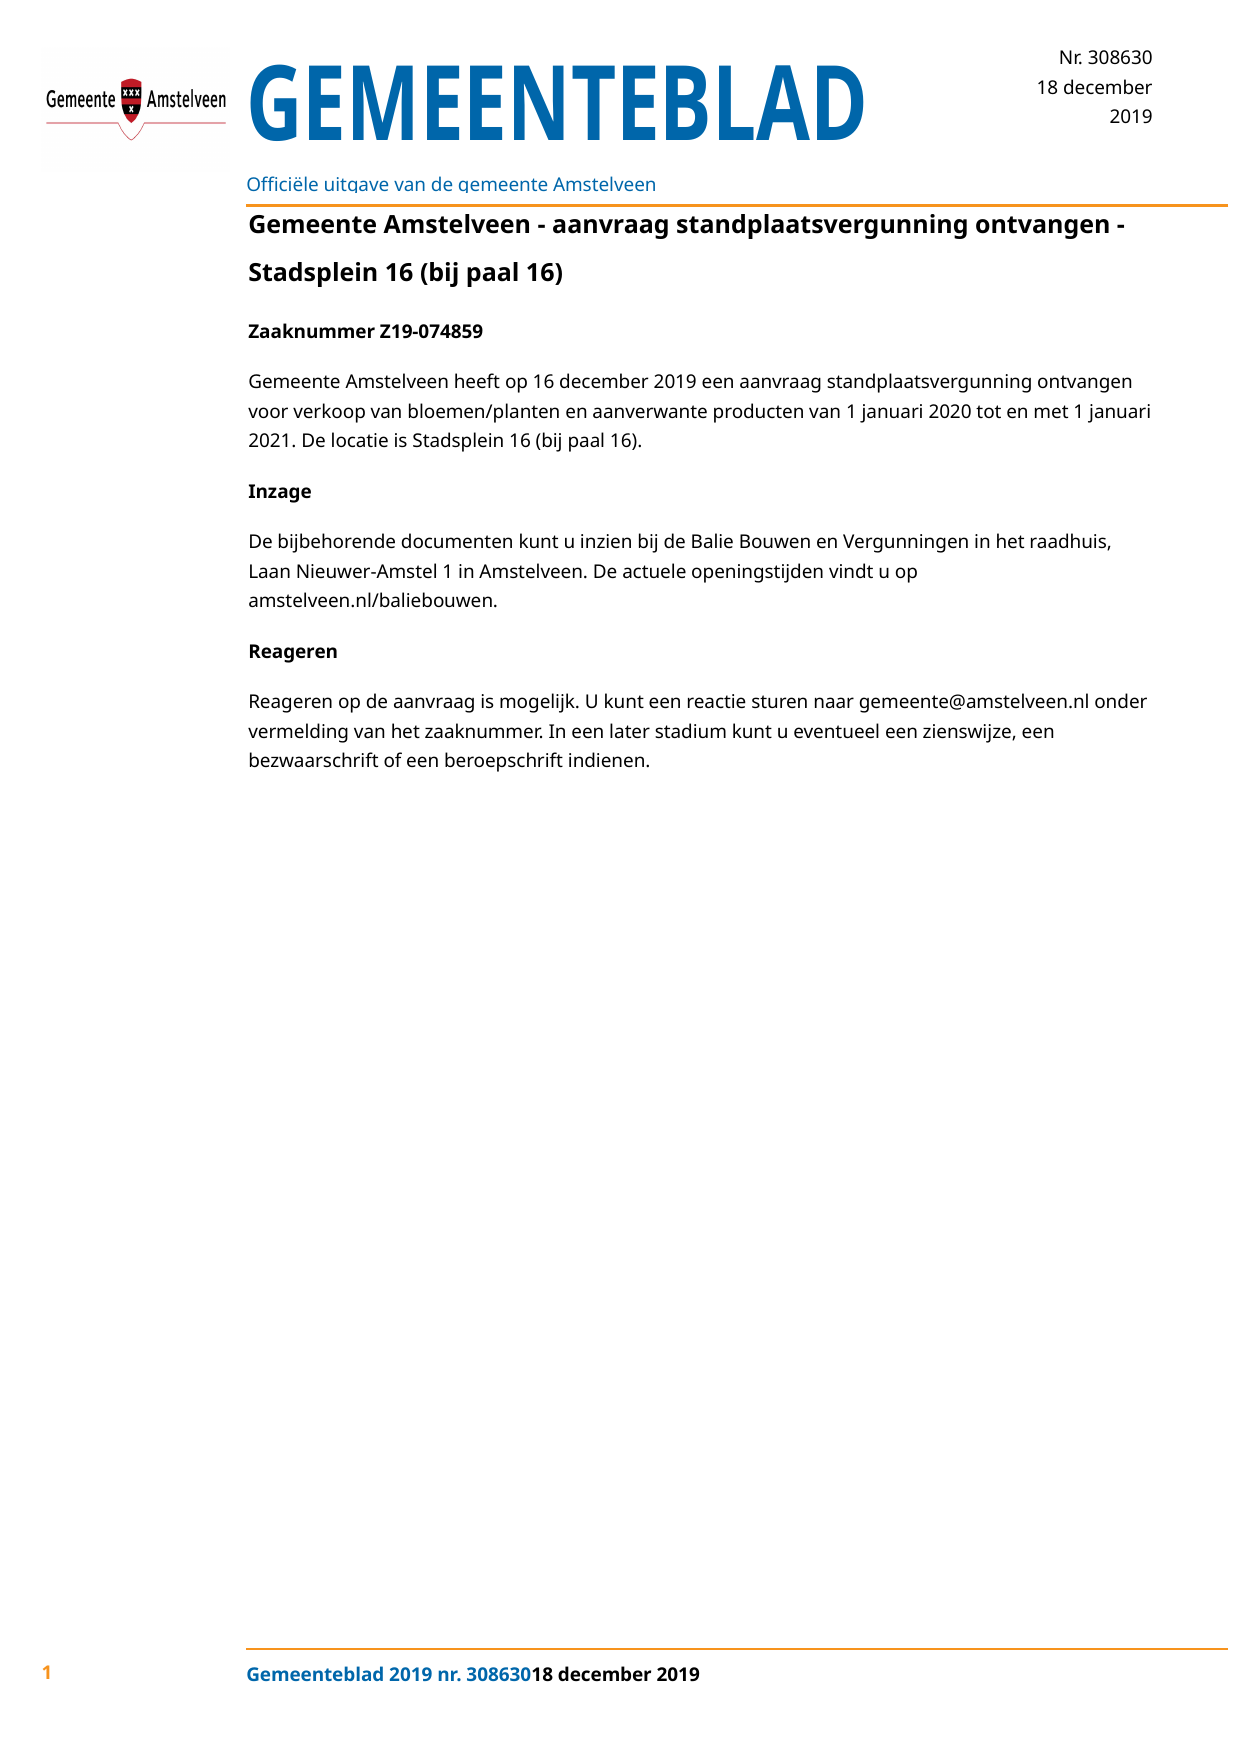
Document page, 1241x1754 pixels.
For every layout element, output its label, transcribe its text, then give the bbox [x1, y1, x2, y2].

text De bijbehorende documenten kunt u inzien bij de Balie Bouwen en Vergunningen in het raadhuis, Laan Nieuwer-Amstel 1 in Amstelveen. De actuele openingstijden vindt u op amstelveen.nl/baliebouwen. [248, 528, 1152, 613]
text Reageren [248, 638, 1152, 664]
text Reageren op de aanvraag is mogelijk. U kunt een reactie sturen naar gemeente@amstelveen.nl onder vermelding van het zaaknummer. In een later stadium kunt u eventueel een zienswijze, een bezwaarschrift of een beroepschrift indienen. [248, 688, 1152, 773]
picture [41, 47, 231, 172]
text Gemeente Amstelveen heeft op 16 december 2019 een aanvraag standplaatsvergunning ontvangen voor verkoop van bloemen/planten en aanverwante producten van 1 januari 2020 tot en met 1 januari 2021. De locatie is Stadsplein 16 (bij paal 16). [248, 368, 1152, 453]
text Inzage [248, 478, 1152, 504]
text Gemeente Amstelveen - aanvraag standplaatsvergunning ontvangen - Stadsplein 16 (bij paal 16) [248, 207, 1152, 288]
text Zaaknummer Z19-074859 [248, 318, 1152, 344]
